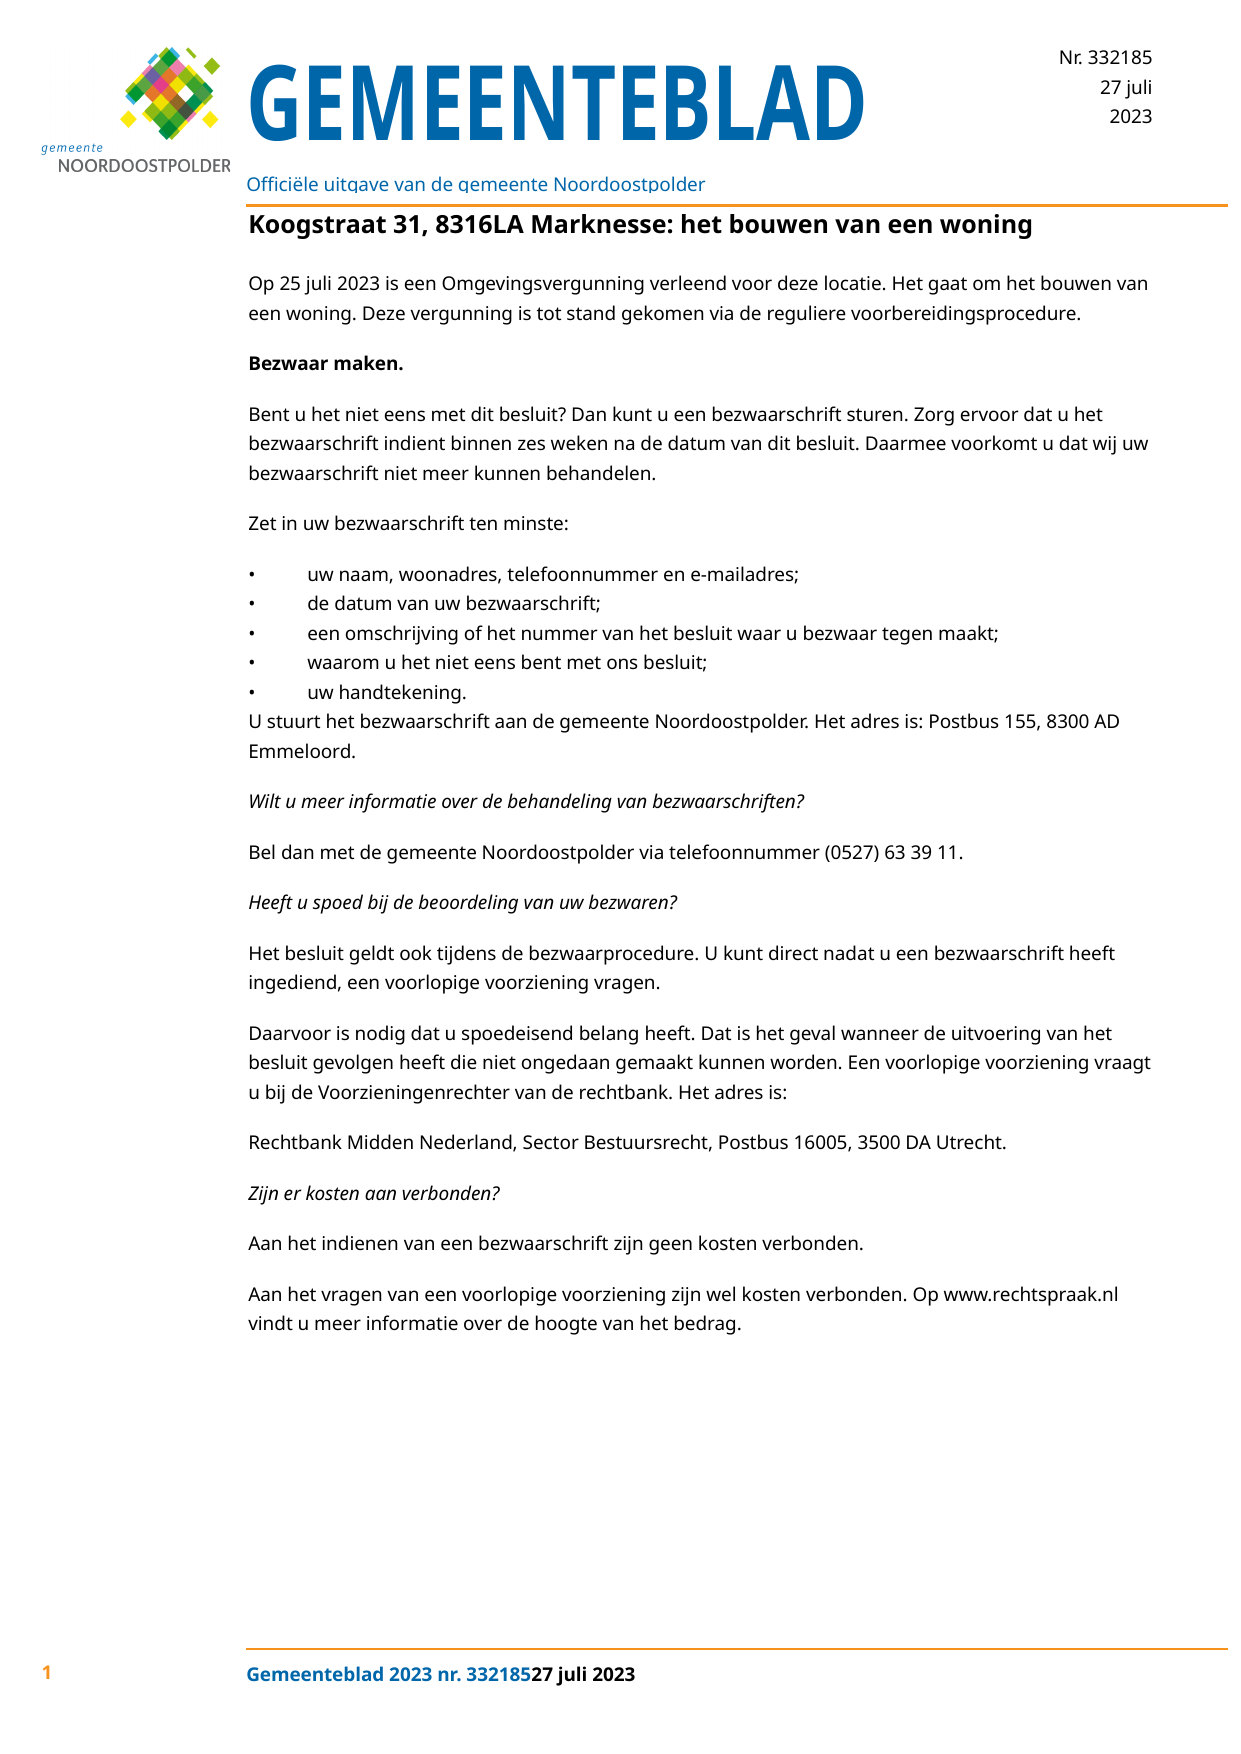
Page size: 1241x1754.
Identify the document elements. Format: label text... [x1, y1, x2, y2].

text Bent u het niet eens met dit besluit? Dan kunt u een bezwaarschrift sturen. Zorg ervoor dat u het bezwaarschrift indient binnen zes weken na de datum van dit besluit. Daarmee voorkomt u dat wij uw bezwaarschrift niet meer kunnen behandelen. [248, 401, 1152, 486]
text Zijn er kosten aan verbonden? [248, 1180, 1152, 1206]
text Heeft u spoed bij de beoordeling van uw bezwaren? [248, 889, 1152, 915]
list een omschrijving of het nummer van het besluit waar u bezwaar tegen maakt; [248, 620, 1152, 646]
picture [41, 47, 231, 172]
text Koogstraat 31, 8316LA Marknesse: het bouwen van een woning [248, 207, 1152, 241]
text Zet in uw bezwaarschrift ten minste: [248, 510, 1152, 536]
list uw handtekening. [248, 679, 1152, 705]
text Bezwaar maken. [248, 350, 1152, 376]
list waarom u het niet eens bent met ons besluit; [248, 649, 1152, 675]
text Aan het indienen van een bezwaarschrift zijn geen kosten verbonden. [248, 1230, 1152, 1256]
text Rechtbank Midden Nederland, Sector Bestuursrecht, Postbus 16005, 3500 DA Utrecht. [248, 1129, 1152, 1155]
text U stuurt het bezwaarschrift aan de gemeente Noordoostpolder. Het adres is: Postbus 155, 8300 AD Emmeloord. [248, 709, 1152, 764]
text Op 25 juli 2023 is een Omgevingsvergunning verleend voor deze locatie. Het gaat om het bouwen van een woning. Deze vergunning is tot stand gekomen via de reguliere voorbereidingsprocedure. [248, 270, 1152, 326]
list uw naam, woonadres, telefoonnummer en e-mailadres; [248, 561, 1152, 586]
text Het besluit geldt ook tijdens de bezwaarprocedure. U kunt direct nadat u een bezwaarschrift heeft ingediend, een voorlopige voorziening vragen. [248, 940, 1152, 995]
text Aan het vragen van een voorlopige voorziening zijn wel kosten verbonden. Op www.rechtspraak.nl vindt u meer informatie over de hoogte van het bedrag. [248, 1281, 1152, 1336]
text Daarvoor is nodig dat u spoedeisend belang heeft. Dat is het geval wanneer de uitvoering van het besluit gevolgen heeft die niet ongedaan gemaakt kunnen worden. Een voorlopige voorziening vraagt u bij de Voorzieningenrechter van de rechtbank. Het adres is: [248, 1020, 1152, 1105]
text Bel dan met de gemeente Noordoostpolder via telefoonnummer (0527) 63 39 11. [248, 839, 1152, 865]
text Wilt u meer informatie over de behandeling van bezwaarschriften? [248, 789, 1152, 814]
list de datum van uw bezwaarschrift; [248, 590, 1152, 616]
